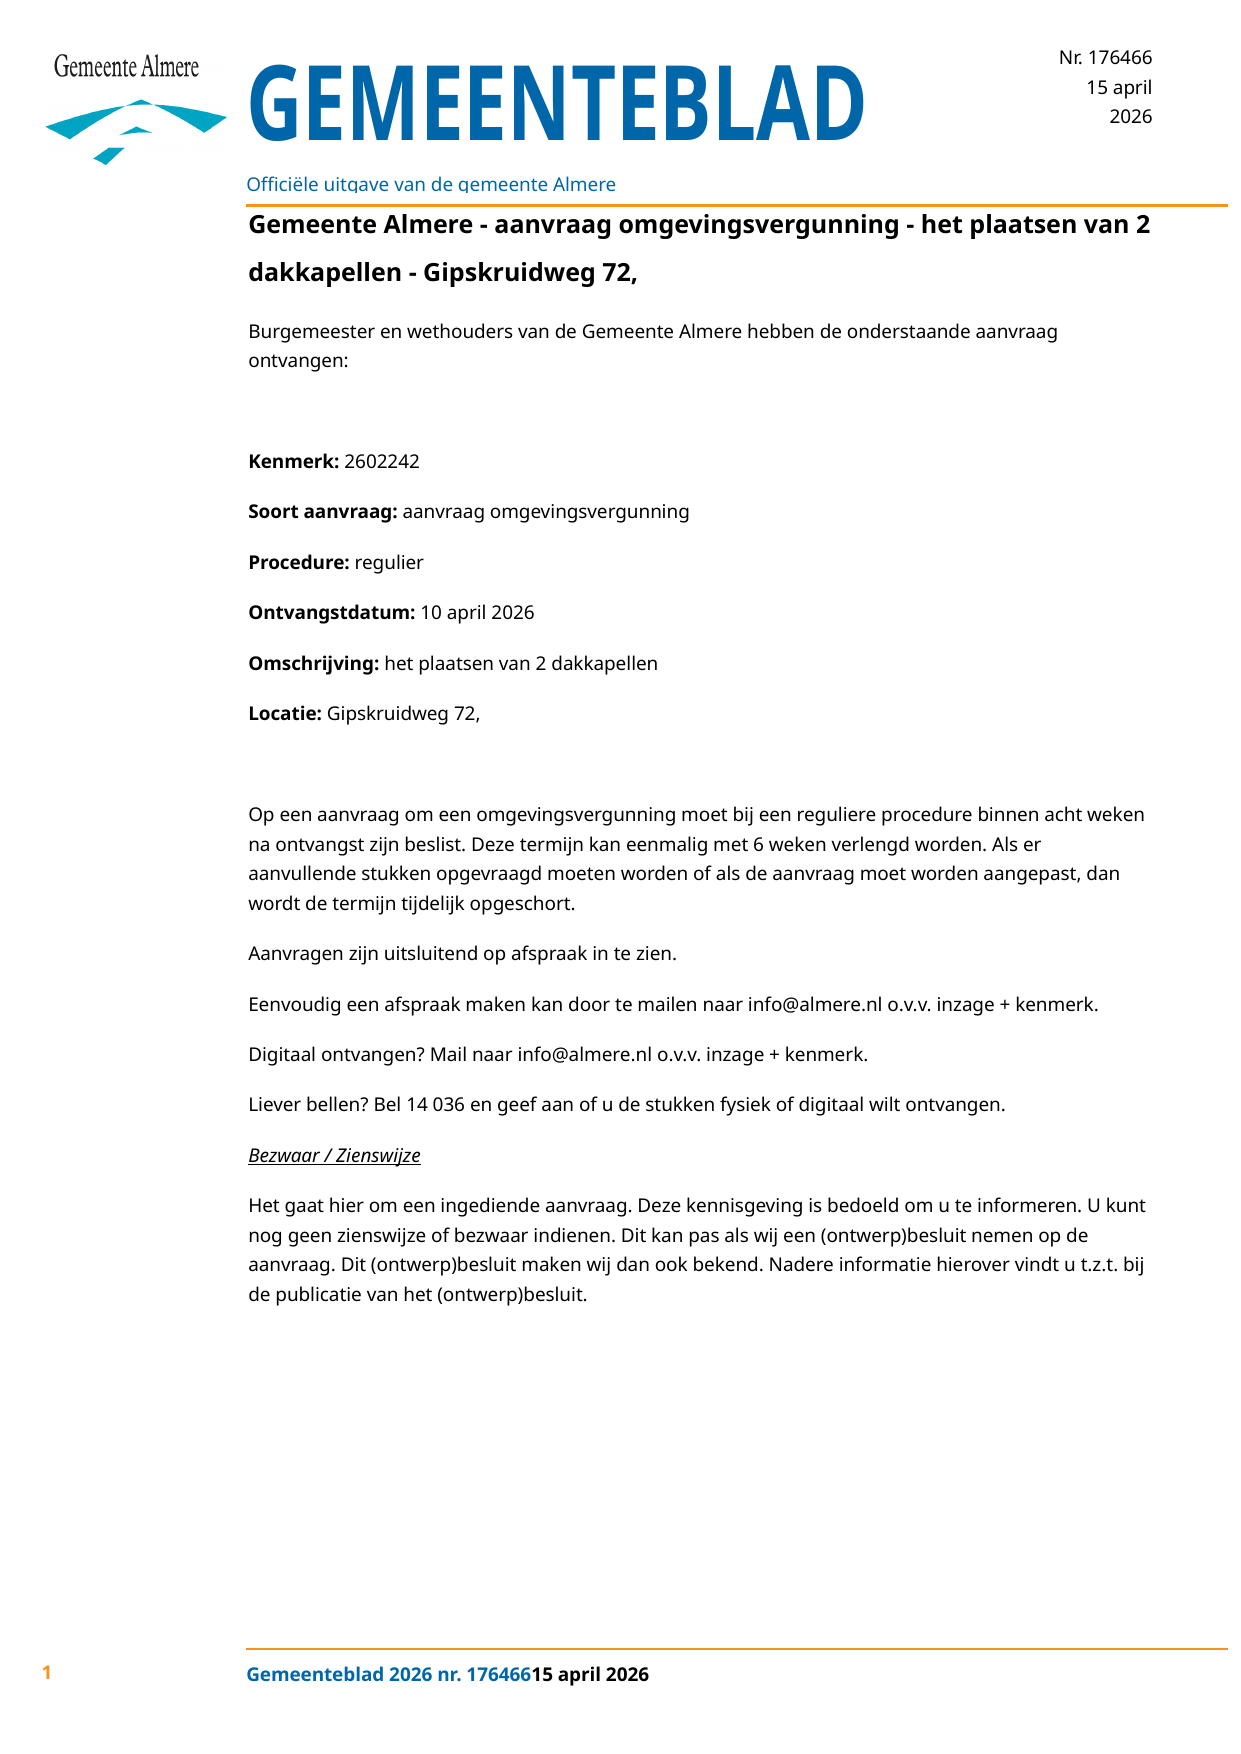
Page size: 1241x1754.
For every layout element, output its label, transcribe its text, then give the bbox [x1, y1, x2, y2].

text Aanvragen zijn uitsluitend op afspraak in te zien. [248, 940, 1152, 966]
picture [41, 47, 231, 172]
text Kenmerk: 2602242 [248, 448, 1152, 474]
text Eenvoudig een afspraak maken kan door te mailen naar info@almere.nl o.v.v. inzage + kenmerk. [248, 991, 1152, 1017]
text Locatie: Gipskruidweg 72, [248, 700, 1152, 726]
text Bezwaar / Zienswijze [248, 1142, 1152, 1168]
text Ontvangstdatum: 10 april 2026 [248, 599, 1152, 625]
text Gemeente Almere - aanvraag omgevingsvergunning - het plaatsen van 2 dakkapellen - Gipskruidweg 72, [248, 207, 1152, 288]
text Liever bellen? Bel 14 036 en geef aan of u de stukken fysiek of digitaal wilt ontvangen. [248, 1092, 1152, 1117]
text Op een aanvraag om een omgevingsvergunning moet bij een reguliere procedure binnen acht weken na ontvangst zijn beslist. Deze termijn kan eenmalig met 6 weken verlengd worden. Als er aanvullende stukken opgevraagd moeten worden of als de aanvraag moet worden aangepast, dan wordt de termijn tijdelijk opgeschort. [248, 801, 1152, 916]
text Procedure: regulier [248, 549, 1152, 575]
text Omschrijving: het plaatsen van 2 dakkapellen [248, 650, 1152, 676]
text Burgemeester en wethouders van de Gemeente Almere hebben de onderstaande aanvraag ontvangen: [248, 318, 1152, 373]
text Digitaal ontvangen? Mail naar info@almere.nl o.v.v. inzage + kenmerk. [248, 1041, 1152, 1067]
text Het gaat hier om een ingediende aanvraag. Deze kennisgeving is bedoeld om u te informeren. U kunt nog geen zienswijze of bezwaar indienen. Dit kan pas als wij een (ontwerp)besluit nemen op de aanvraag. Dit (ontwerp)besluit maken wij dan ook bekend. Nadere informatie hierover vindt u t.z.t. bij de publicatie van het (ontwerp)besluit. [248, 1192, 1152, 1307]
text Soort aanvraag: aanvraag omgevingsvergunning [248, 499, 1152, 524]
